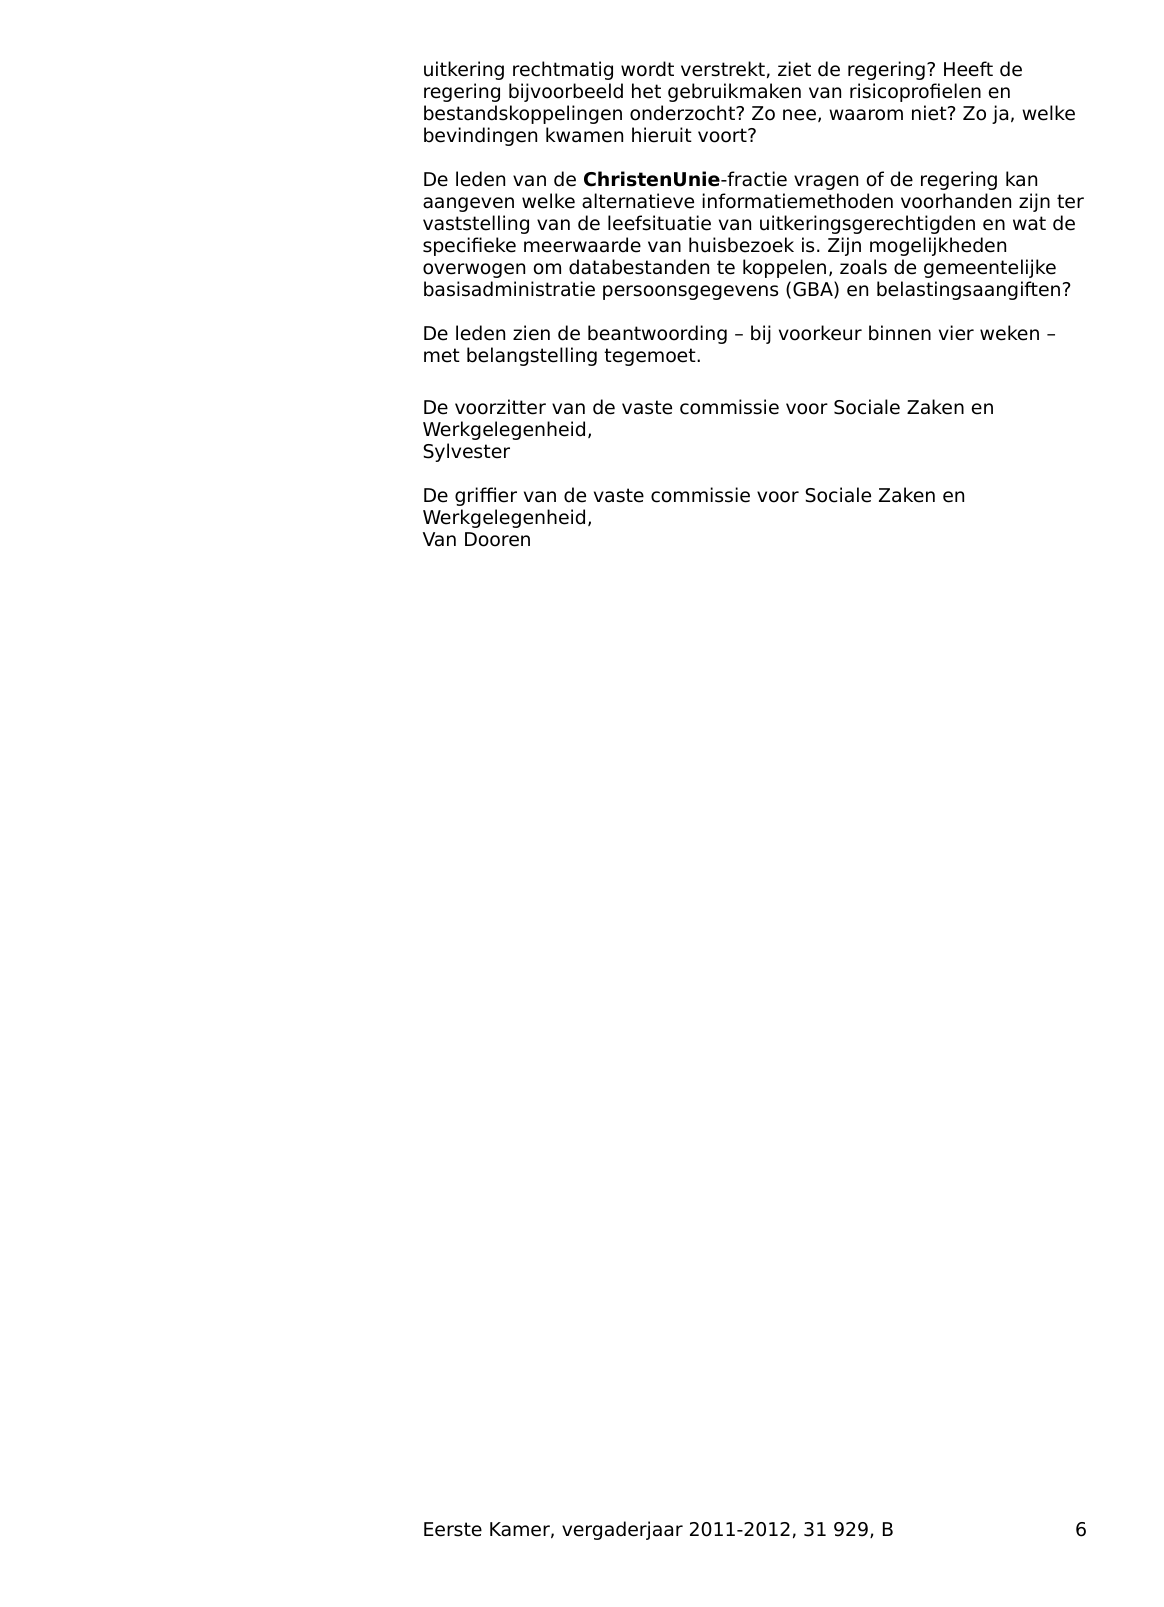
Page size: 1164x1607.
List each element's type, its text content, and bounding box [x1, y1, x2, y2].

text De leden van de ChristenUnie-fractie vragen of de regering kan aangeven welke alternatieve informatiemethoden voorhanden zijn ter vaststelling van de leefsituatie van uitkeringsgerechtigden en wat de specifieke meerwaarde van huisbezoek is. Zijn mogelijkheden overwogen om databestanden te koppelen, zoals de gemeentelijke basisadministratie persoonsgegevens (GBA) en belastingsaangiften? [422, 169, 1087, 301]
text De voorzitter van de vaste commissie voor Sociale Zaken en Werkgelegenheid, Sylvester [422, 397, 1087, 463]
text uitkering rechtmatig wordt verstrekt, ziet de regering? Heeft de regering bijvoorbeeld het gebruikmaken van risicoprofielen en bestandskoppelingen onderzocht? Zo nee, waarom niet? Zo ja, welke bevindingen kwamen hieruit voort? [422, 59, 1087, 147]
text De griffier van de vaste commissie voor Sociale Zaken en Werkgelegenheid, Van Dooren [422, 485, 1087, 551]
text De leden zien de beantwoording – bij voorkeur binnen vier weken – met belangstelling tegemoet. [422, 323, 1087, 367]
